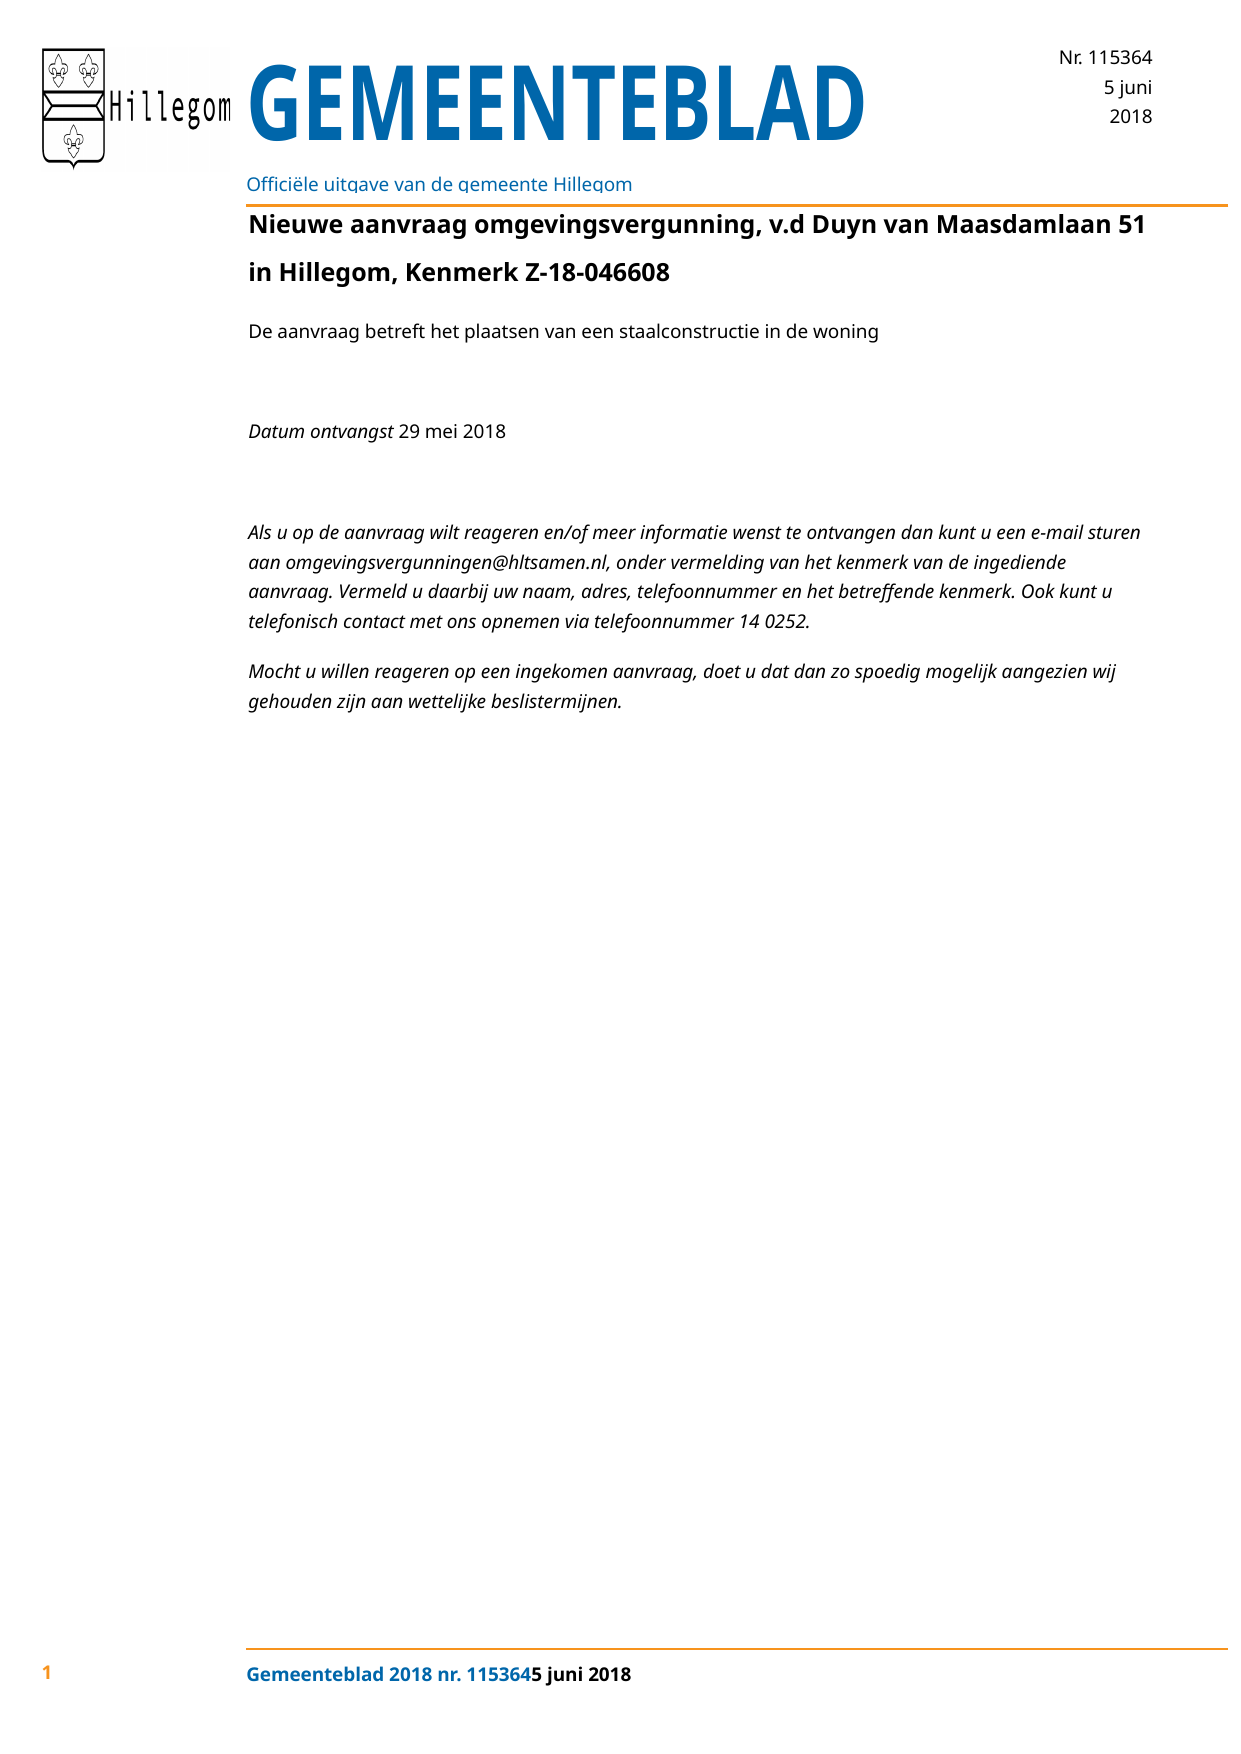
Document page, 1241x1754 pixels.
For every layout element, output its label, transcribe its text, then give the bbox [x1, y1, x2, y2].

text Datum ontvangst 29 mei 2018 [248, 419, 1152, 444]
picture [41, 47, 231, 172]
text Als u op de aanvraag wilt reageren en/of meer informatie wenst te ontvangen dan kunt u een e-mail sturen aan omgevingsvergunningen@hltsamen.nl, onder vermelding van het kenmerk van de ingediende aanvraag. Vermeld u daarbij uw naam, adres, telefoonnummer en het betreffende kenmerk. Ook kunt u telefonisch contact met ons opnemen via telefoonnummer 14 0252. [248, 519, 1152, 634]
text Nieuwe aanvraag omgevingsvergunning, v.d Duyn van Maasdamlaan 51 in Hillegom, Kenmerk Z-18-046608 [248, 207, 1152, 288]
text Mocht u willen reageren op een ingekomen aanvraag, doet u dat dan zo spoedig mogelijk aangezien wij gehouden zijn aan wettelijke beslistermijnen. [248, 659, 1152, 714]
text De aanvraag betreft het plaatsen van een staalconstructie in de woning [248, 318, 1152, 344]
